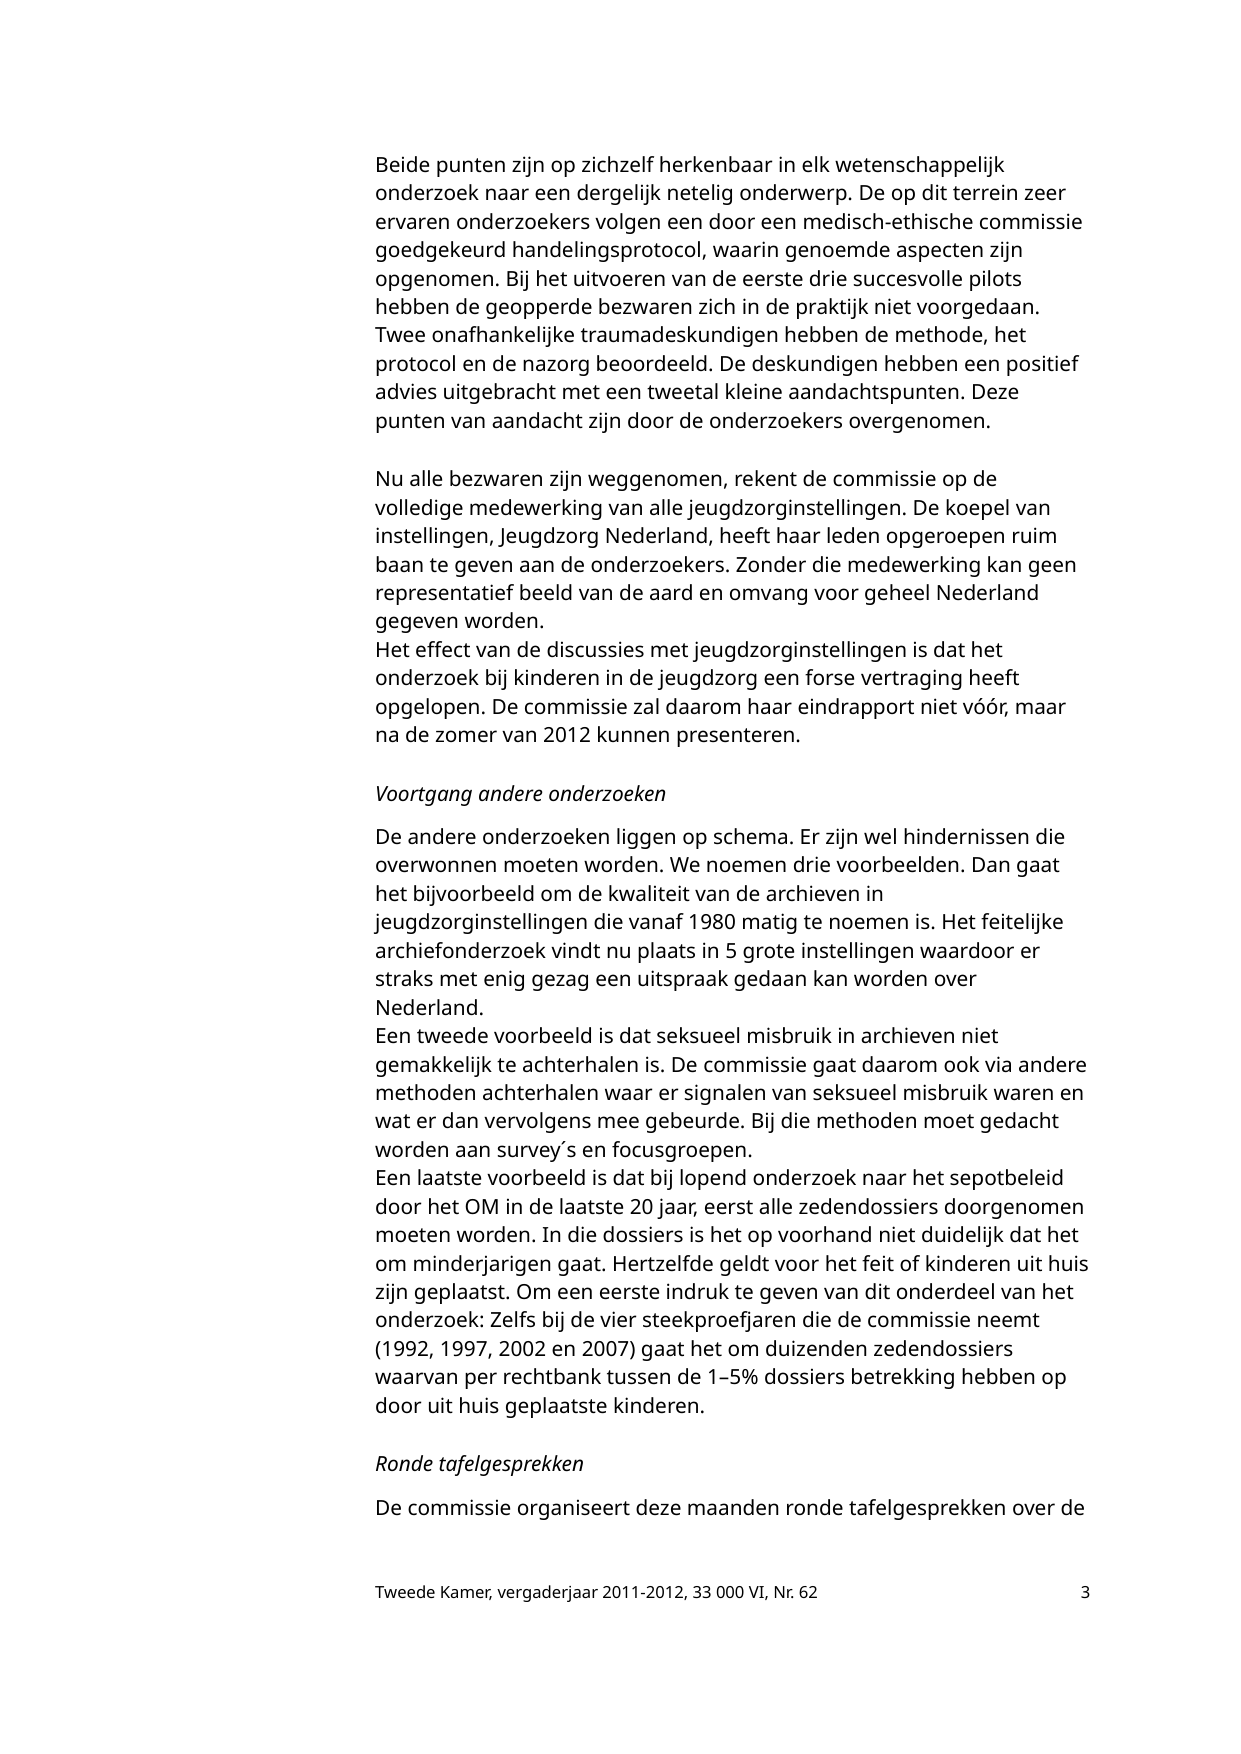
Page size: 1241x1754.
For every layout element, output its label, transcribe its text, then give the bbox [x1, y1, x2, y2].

text Een tweede voorbeeld is dat seksueel misbruik in archieven niet gemakkelijk te achterhalen is. De commissie gaat daarom ook via andere methoden achterhalen waar er signalen van seksueel misbruik waren en wat er dan vervolgens mee gebeurde. Bij die methoden moet gedacht worden aan survey´s en focusgroepen. [375, 1021, 1090, 1163]
text Een laatste voorbeeld is dat bij lopend onderzoek naar het sepotbeleid door het OM in de laatste 20 jaar, eerst alle zedendossiers doorgenomen moeten worden. In die dossiers is het op voorhand niet duidelijk dat het om minderjarigen gaat. Hertzelfde geldt voor het feit of kinderen uit huis zijn geplaatst. Om een eerste indruk te geven van dit onderdeel van het onderzoek: Zelfs bij de vier steekproefjaren die de commissie neemt (1992, 1997, 2002 en 2007) gaat het om duizenden zedendossiers waarvan per rechtbank tussen de 1–5% dossiers betrekking hebben op door uit huis geplaatste kinderen. [375, 1163, 1090, 1419]
text Voortgang andere onderzoeken [375, 779, 1090, 807]
text De andere onderzoeken liggen op schema. Er zijn wel hindernissen die overwonnen moeten worden. We noemen drie voorbeelden. Dan gaat het bijvoorbeeld om de kwaliteit van de archieven in jeugdzorginstellingen die vanaf 1980 matig te noemen is. Het feitelijke archiefonderzoek vindt nu plaats in 5 grote instellingen waardoor er straks met enig gezag een uitspraak gedaan kan worden over Nederland. [375, 822, 1090, 1021]
text Nu alle bezwaren zijn weggenomen, rekent de commissie op de volledige medewerking van alle jeugdzorginstellingen. De koepel van instellingen, Jeugdzorg Nederland, heeft haar leden opgeroepen ruim baan te geven aan de onderzoekers. Zonder die medewerking kan geen representatief beeld van de aard en omvang voor geheel Nederland gegeven worden. [375, 464, 1090, 635]
text Het effect van de discussies met jeugdzorginstellingen is dat het onderzoek bij kinderen in de jeugdzorg een forse vertraging heeft opgelopen. De commissie zal daarom haar eindrapport niet vóór, maar na de zomer van 2012 kunnen presenteren. [375, 635, 1090, 749]
text Ronde tafelgesprekken [375, 1449, 1090, 1478]
text De commissie organiseert deze maanden ronde tafelgesprekken over de [375, 1493, 1090, 1521]
text Beide punten zijn op zichzelf herkenbaar in elk wetenschappelijk onderzoek naar een dergelijk netelig onderwerp. De op dit terrein zeer ervaren onderzoekers volgen een door een medisch-ethische commissie goedgekeurd handelingsprotocol, waarin genoemde aspecten zijn opgenomen. Bij het uitvoeren van de eerste drie succesvolle pilots hebben de geopperde bezwaren zich in de praktijk niet voorgedaan. Twee onafhankelijke traumadeskundigen hebben de methode, het protocol en de nazorg beoordeeld. De deskundigen hebben een positief advies uitgebracht met een tweetal kleine aandachtspunten. Deze punten van aandacht zijn door de onderzoekers overgenomen. [375, 150, 1090, 434]
